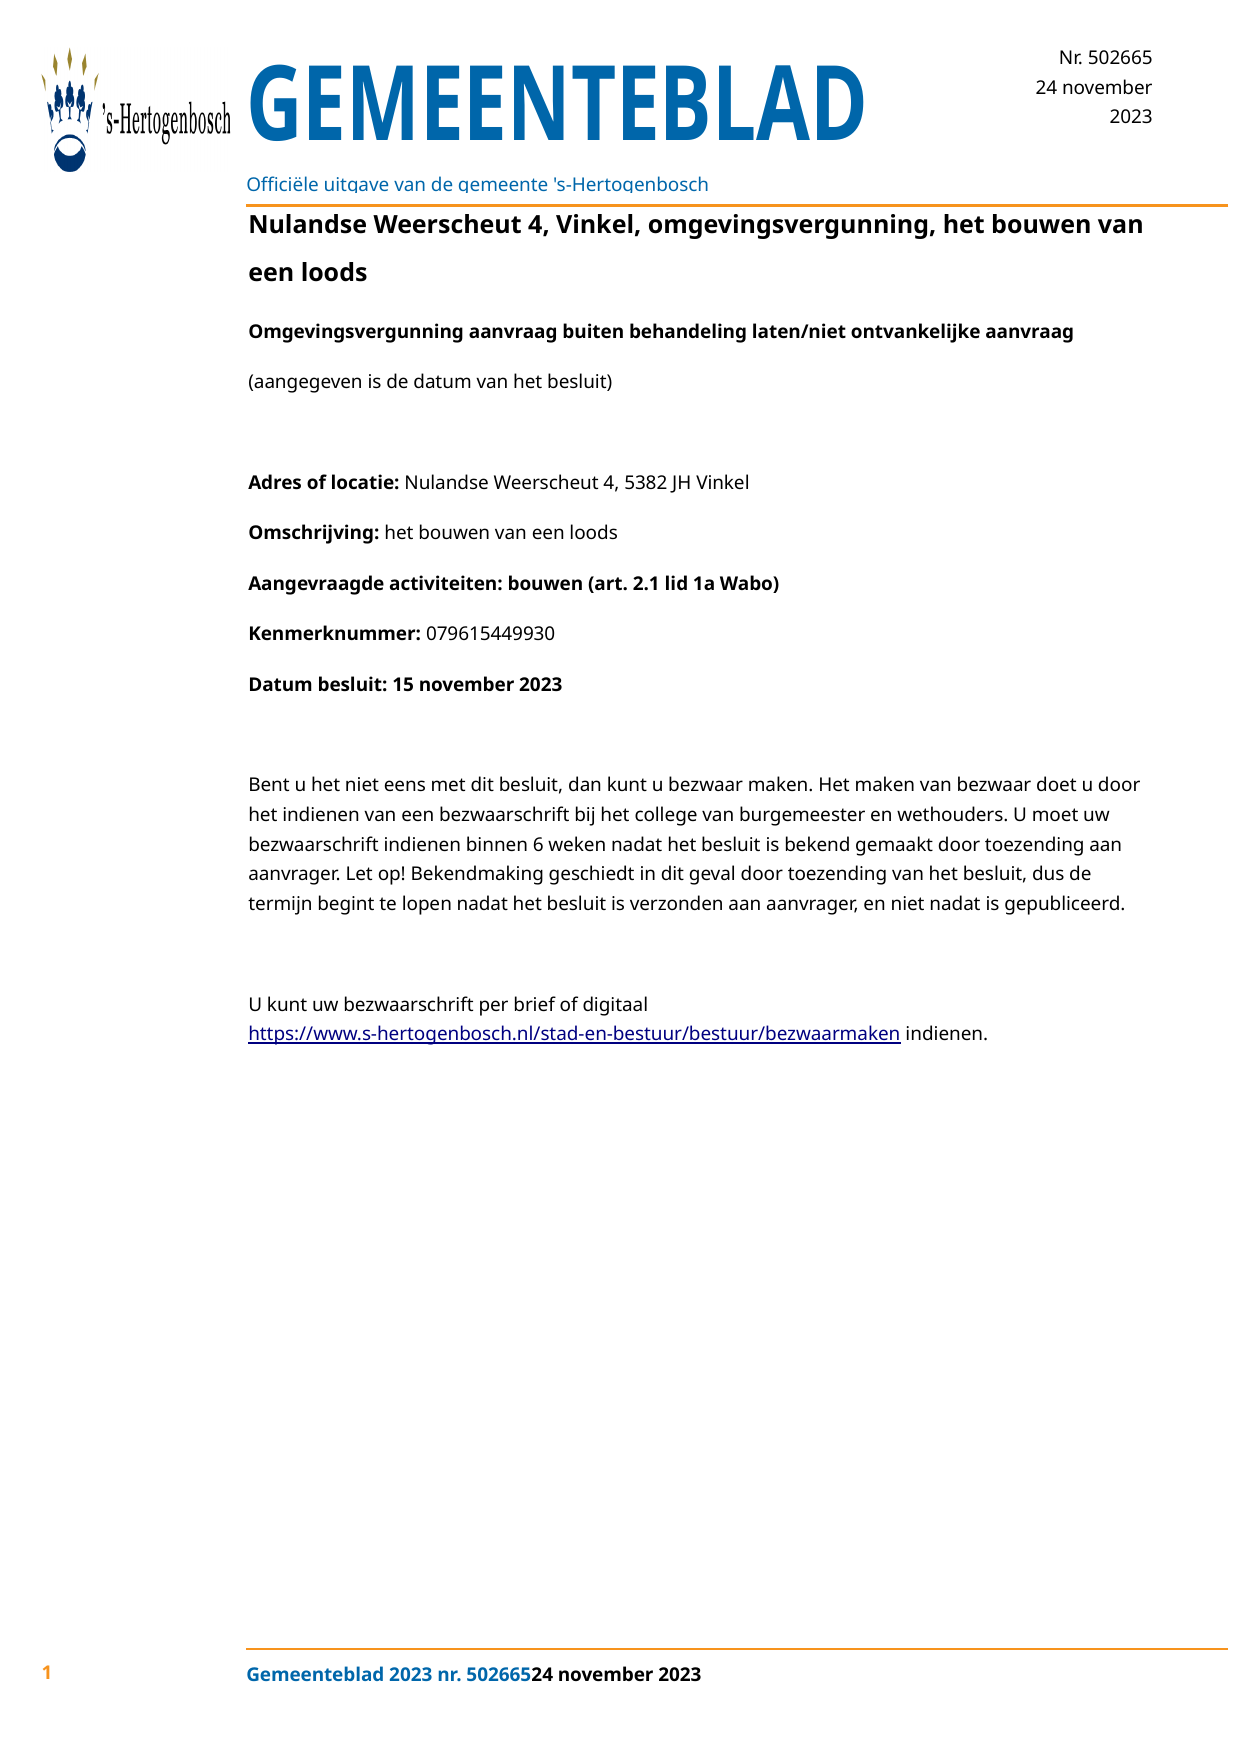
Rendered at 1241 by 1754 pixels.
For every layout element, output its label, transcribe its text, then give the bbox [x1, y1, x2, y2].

text Omgevingsvergunning aanvraag buiten behandeling laten/niet ontvankelijke aanvraag [248, 318, 1152, 344]
text Kenmerknummer: 079615449930 [248, 620, 1152, 646]
text U kunt uw bezwaarschrift per brief of digitaal https://www.s-hertogenbosch.nl/stad-en-bestuur/bestuur/bezwaarmaken indienen. [248, 991, 1152, 1046]
text Adres of locatie: Nulandse Weerscheut 4, 5382 JH Vinkel [248, 469, 1152, 495]
picture [41, 47, 231, 172]
text Omschrijving: het bouwen van een loods [248, 519, 1152, 545]
text Aangevraagde activiteiten: bouwen (art. 2.1 lid 1a Wabo) [248, 570, 1152, 596]
text Datum besluit: 15 november 2023 [248, 671, 1152, 697]
text Nulandse Weerscheut 4, Vinkel, omgevingsvergunning, het bouwen van een loods [248, 207, 1152, 288]
text Bent u het niet eens met dit besluit, dan kunt u bezwaar maken. Het maken van bezwaar doet u door het indienen van een bezwaarschrift bij het college van burgemeester en wethouders. U moet uw bezwaarschrift indienen binnen 6 weken nadat het besluit is bekend gemaakt door toezending aan aanvrager. Let op! Bekendmaking geschiedt in dit geval door toezending van het besluit, dus de termijn begint te lopen nadat het besluit is verzonden aan aanvrager, en niet nadat is gepubliceerd. [248, 772, 1152, 916]
text (aangegeven is de datum van het besluit) [248, 368, 1152, 394]
